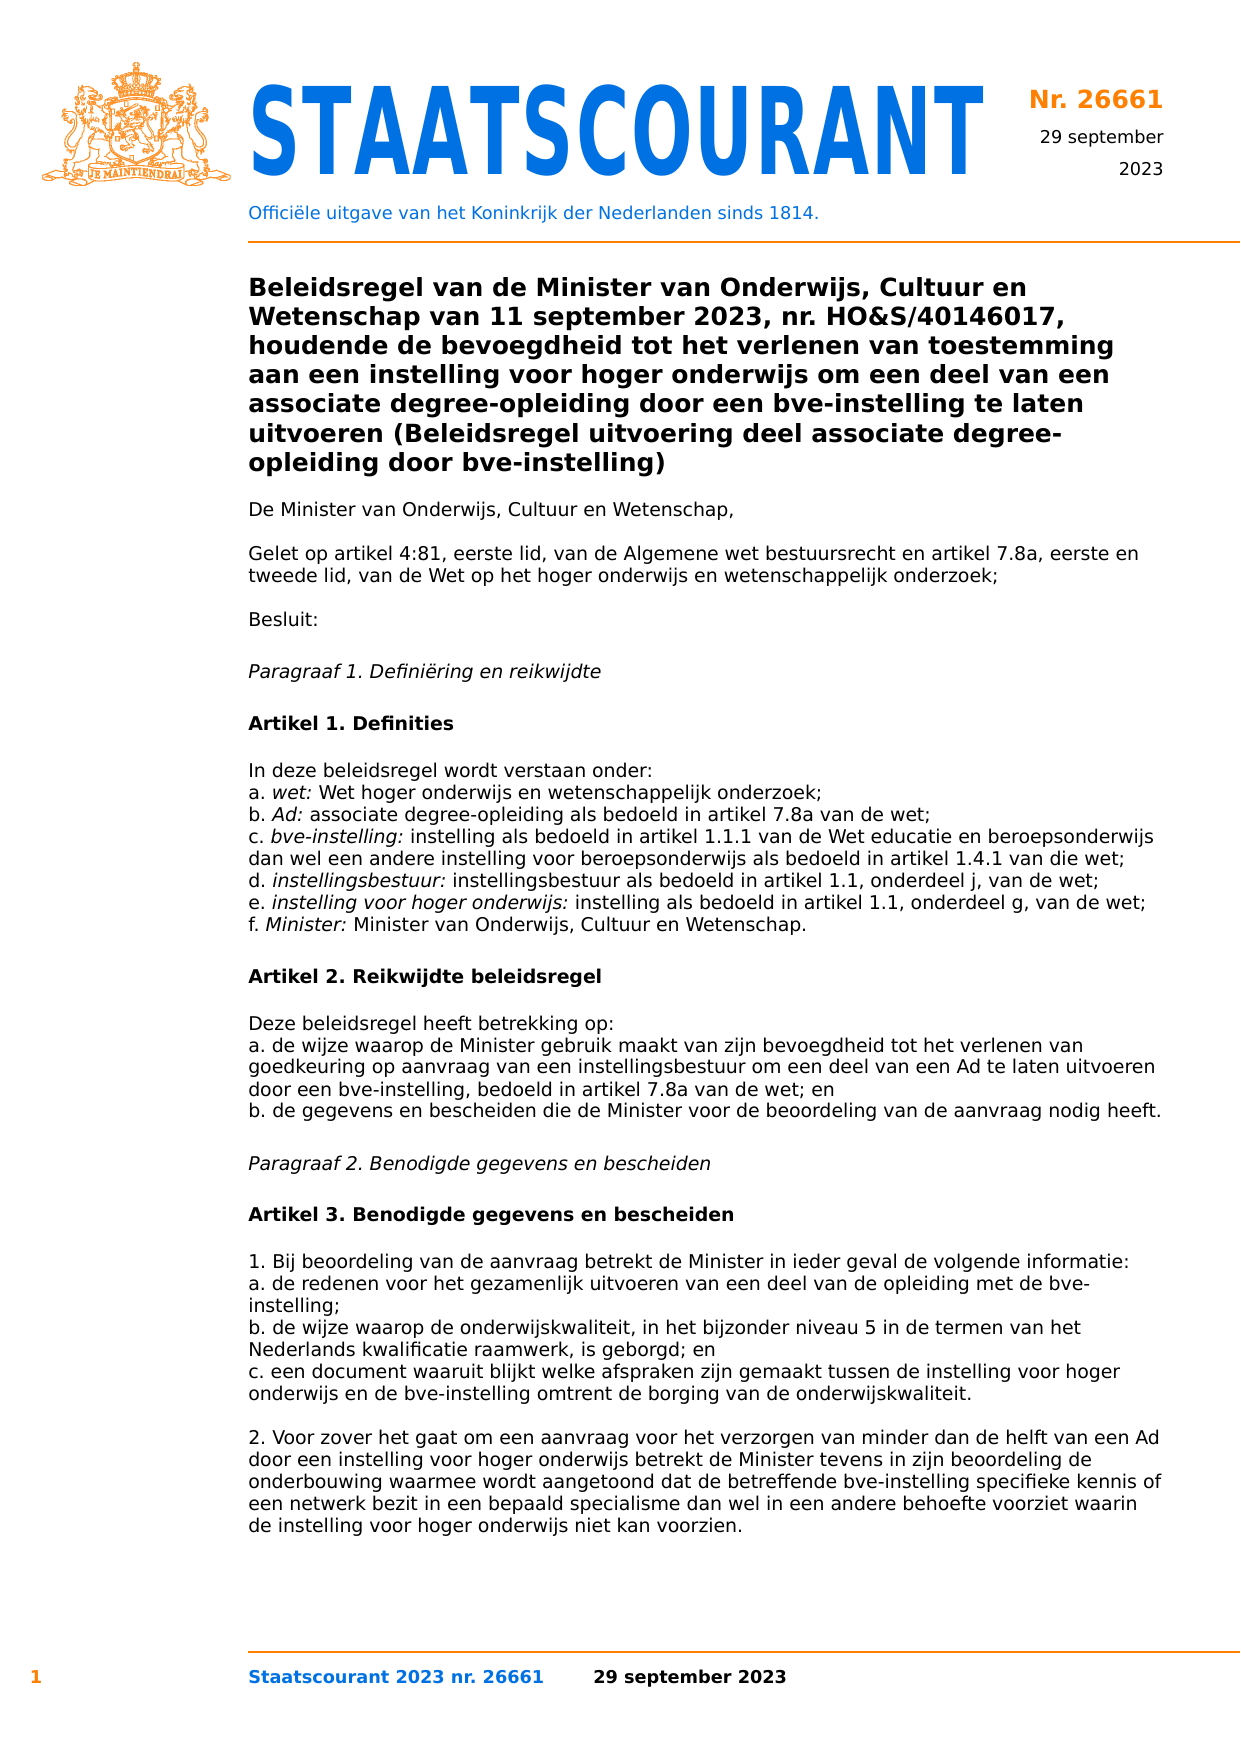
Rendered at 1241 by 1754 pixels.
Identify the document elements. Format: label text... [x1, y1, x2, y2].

text Besluit: [248, 609, 1163, 631]
subtitle Paragraaf 2. Benodigde gegevens en bescheiden [248, 1152, 1163, 1174]
table_cell 2023 [998, 153, 1240, 203]
subtitle Artikel 2. Reikwijdte beleidsregel [248, 966, 1163, 987]
text a. wet: Wet hoger onderwijs en wetenschappelijk onderzoek; [248, 782, 1163, 804]
text c. een document waaruit blijkt welke afspraken zijn gemaakt tussen de instelling voor hoger onderwijs en de bve-instelling omtrent de borging van de onderwijskwaliteit. [248, 1361, 1163, 1405]
text a. de wijze waarop de Minister gebruik maakt van zijn bevoegdheid tot het verlenen van goedkeuring op aanvraag van een instellingsbestuur om een deel van een Ad te laten uitvoeren door een bve-instelling, bedoeld in artikel 7.8a van de wet; en [248, 1034, 1163, 1100]
text In deze beleidsregel wordt verstaan onder: [248, 760, 1163, 782]
text f. Minister: Minister van Onderwijs, Cultuur en Wetenschap. [248, 913, 1163, 936]
text 1. Bij beoordeling van de aanvraag betrekt de Minister in ieder geval de volgende informatie: [248, 1251, 1163, 1273]
subtitle Artikel 1. Definities [248, 713, 1163, 735]
text b. de gegevens en bescheiden die de Minister voor de beoordeling van de aanvraag nodig heeft. [248, 1100, 1163, 1122]
table_header Nr. 26661 [998, 62, 1240, 121]
text Gelet op artikel 4:81, eerste lid, van de Algemene wet bestuursrecht en artikel 7.8a, eerste en tweede lid, van de Wet op het hoger onderwijs en wetenschappelijk onderzoek; [248, 543, 1163, 587]
text e. instelling voor hoger onderwijs: instelling als bedoeld in artikel 1.1, onderdeel g, van de wet; [248, 892, 1163, 913]
subtitle Beleidsregel van de Minister van Onderwijs, Cultuur en Wetenschap van 11 september 2023, nr. HO&S/40146017, houdende de bevoegdheid tot het verlenen van toestemming aan een instelling voor hoger onderwijs om een deel van een associate degree-opleiding door een bve-instelling te laten uitvoeren (Beleidsregel uitvoering deel associate degree-opleiding door bve-instelling) [248, 273, 1163, 477]
text b. de wijze waarop de onderwijskwaliteit, in het bijzonder niveau 5 in de termen van het Nederlands kwalificatie raamwerk, is geborgd; en [248, 1317, 1163, 1361]
table_header STAATSCOURANT [248, 62, 998, 203]
text a. de redenen voor het gezamenlijk uitvoeren van een deel van de opleiding met de bve-instelling; [248, 1273, 1163, 1317]
table_cell Officiële uitgave van het Koninkrijk der Nederlanden sinds 1814. [248, 203, 1240, 241]
text c. bve-instelling: instelling als bedoeld in artikel 1.1.1 van de Wet educatie en beroepsonderwijs dan wel een andere instelling voor beroepsonderwijs als bedoeld in artikel 1.4.1 van die wet; [248, 826, 1163, 869]
subtitle Artikel 3. Benodigde gegevens en bescheiden [248, 1204, 1163, 1226]
subtitle Paragraaf 1. Definiëring en reikwijdte [248, 661, 1163, 683]
text 2. Voor zover het gaat om een aanvraag voor het verzorgen van minder dan de helft van een Ad door een instelling voor hoger onderwijs betrekt de Minister tevens in zijn beoordeling de onderbouwing waarmee wordt aangetoond dat de betreffende bve-instelling specifieke kennis of een netwerk bezit in een bepaald specialisme dan wel in een andere behoefte voorziet waarin de instelling voor hoger onderwijs niet kan voorzien. [248, 1427, 1163, 1537]
text De Minister van Onderwijs, Cultuur en Wetenschap, [248, 499, 1163, 521]
text Deze beleidsregel heeft betrekking op: [248, 1012, 1163, 1034]
text b. Ad: associate degree-opleiding als bedoeld in artikel 7.8a van de wet; [248, 804, 1163, 826]
table_cell 29 september [998, 121, 1240, 153]
table_header [25, 62, 248, 241]
text d. instellingsbestuur: instellingsbestuur als bedoeld in artikel 1.1, onderdeel j, van de wet; [248, 869, 1163, 892]
picture [41, 62, 231, 186]
